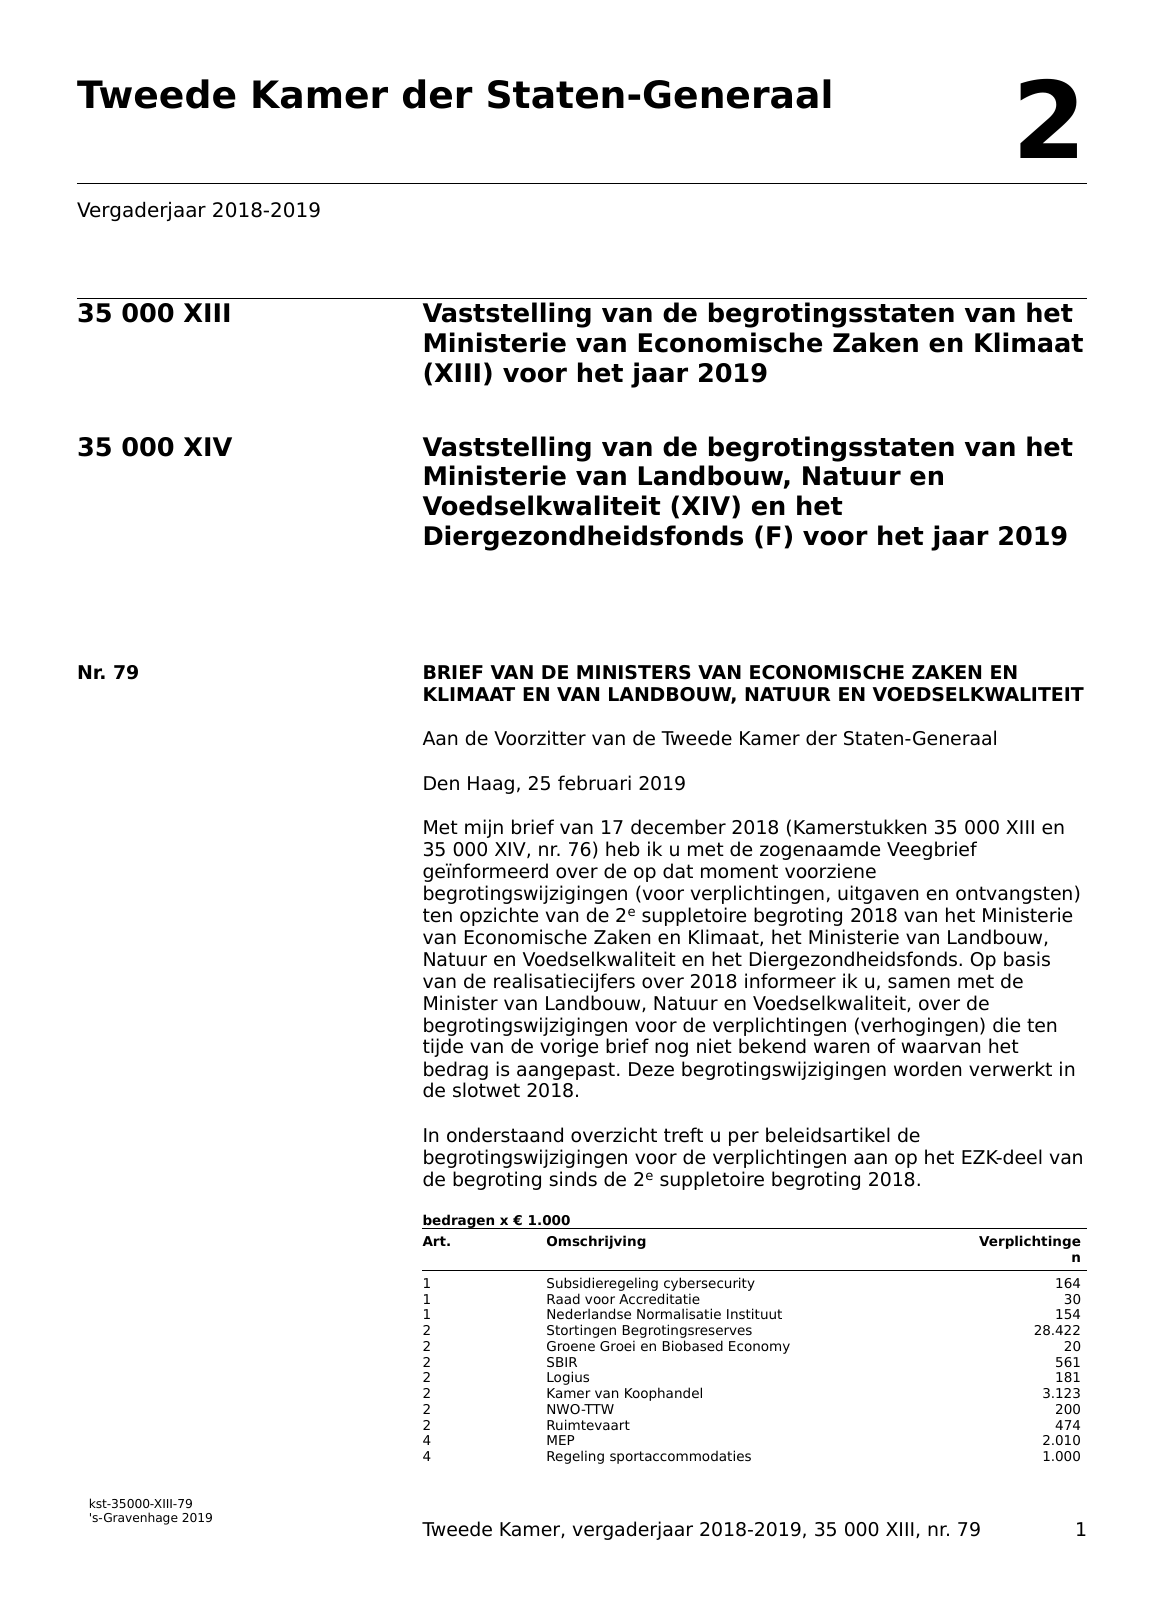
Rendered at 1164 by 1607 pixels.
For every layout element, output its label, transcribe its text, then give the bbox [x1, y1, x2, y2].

table_cell 4 [422, 1433, 540, 1449]
table_header 2 [886, 59, 1087, 183]
subtitle Nr. 79 BRIEF VAN DE MINISTERS VAN ECONOMISCHE ZAKEN EN KLIMAAT EN VAN LANDBOUW, NATUUR EN VOEDSELKWALITEIT [77, 662, 1087, 706]
table_cell 200 [969, 1402, 1087, 1417]
text Aan de Voorzitter van de Tweede Kamer der Staten-Generaal [422, 728, 1087, 750]
table_cell Art. [422, 1229, 540, 1270]
table_cell Kamer van Koophandel [540, 1386, 968, 1402]
text Den Haag, 25 februari 2019 [422, 772, 1087, 794]
table_cell 164 [969, 1271, 1087, 1291]
table_cell Ruimtevaart [540, 1417, 968, 1433]
table_cell Groene Groei en Biobased Economy [540, 1339, 968, 1354]
table_cell Raad voor Accreditatie [540, 1291, 968, 1307]
subtitle 35 000 XIV Vaststelling van de begrotingsstaten van het Ministerie van Landbouw, Natuur en Voedselkwaliteit (XIV) en het Diergezondheidsfonds (F) voor het jaar 2019 [77, 432, 1087, 551]
table_cell MEP [540, 1433, 968, 1449]
table_cell 1.000 [969, 1449, 1087, 1464]
table_cell Verplichtingen [969, 1229, 1087, 1270]
table_cell 2 [422, 1417, 540, 1433]
table_header Tweede Kamer der Staten-Generaal [77, 59, 886, 183]
table_cell 4 [422, 1449, 540, 1464]
table_cell 1 [422, 1271, 540, 1291]
table_cell Regeling sportaccommodaties [540, 1449, 968, 1464]
table_header bedragen x € 1.000 [422, 1213, 1087, 1228]
table_cell Logius [540, 1370, 968, 1386]
table_cell 561 [969, 1354, 1087, 1370]
table_cell 2 [422, 1354, 540, 1370]
table_cell 2 [422, 1402, 540, 1417]
table_cell Omschrijving [540, 1229, 968, 1270]
text 's-Gravenhage 2019 [88, 1511, 323, 1525]
table_cell 1 [422, 1291, 540, 1307]
table_cell 2.010 [969, 1433, 1087, 1449]
text Met mijn brief van 17 december 2018 (Kamerstukken 35 000 XIII en 35 000 XIV, nr. 76) heb ik u met de zogenaamde Veegbrief geïnformeerd over de op dat moment voorziene begrotingswijzigingen (voor verplichtingen, uitgaven en ontvangsten) ten opzichte van de 2e suppletoire begroting 2018 van het Ministerie van Economische Zaken en Klimaat, het Ministerie van Landbouw, Natuur en Voedselkwaliteit en het Diergezondheidsfonds. Op basis van de realisatiecijfers over 2018 informeer ik u, samen met de Minister van Landbouw, Natuur en Voedselkwaliteit, over de begrotingswijzigingen voor de verplichtingen (verhogingen) die ten tijde van de vorige brief nog niet bekend waren of waarvan het bedrag is aangepast. Deze begrotingswijzigingen worden verwerkt in de slotwet 2018. [422, 817, 1087, 1102]
table_cell 3.123 [969, 1386, 1087, 1402]
table_cell 154 [969, 1307, 1087, 1323]
table_cell NWO-TTW [540, 1402, 968, 1417]
table_cell 30 [969, 1291, 1087, 1307]
table_cell Subsidieregeling cybersecurity [540, 1271, 968, 1291]
text In onderstaand overzicht treft u per beleidsartikel de begrotingswijzigingen voor de verplichtingen aan op het EZK-deel van de begroting sinds de 2e suppletoire begroting 2018. [422, 1124, 1087, 1191]
table_cell Vergaderjaar 2018-2019 [77, 184, 1087, 298]
table_cell 28.422 [969, 1323, 1087, 1339]
table_cell 2 [422, 1339, 540, 1354]
table_cell 2 [422, 1323, 540, 1339]
table_cell SBIR [540, 1354, 968, 1370]
table_cell 1 [422, 1307, 540, 1323]
table_cell 181 [969, 1370, 1087, 1386]
table_cell 20 [969, 1339, 1087, 1354]
table_cell 2 [422, 1370, 540, 1386]
table_cell 474 [969, 1417, 1087, 1433]
table_cell Nederlandse Normalisatie Instituut [540, 1307, 968, 1323]
text kst-35000-XIII-79 [88, 1497, 323, 1511]
table_cell 2 [422, 1386, 540, 1402]
subtitle 35 000 XIII Vaststelling van de begrotingsstaten van het Ministerie van Economische Zaken en Klimaat (XIII) voor het jaar 2019 [77, 299, 1087, 388]
table_cell Stortingen Begrotingsreserves [540, 1323, 968, 1339]
